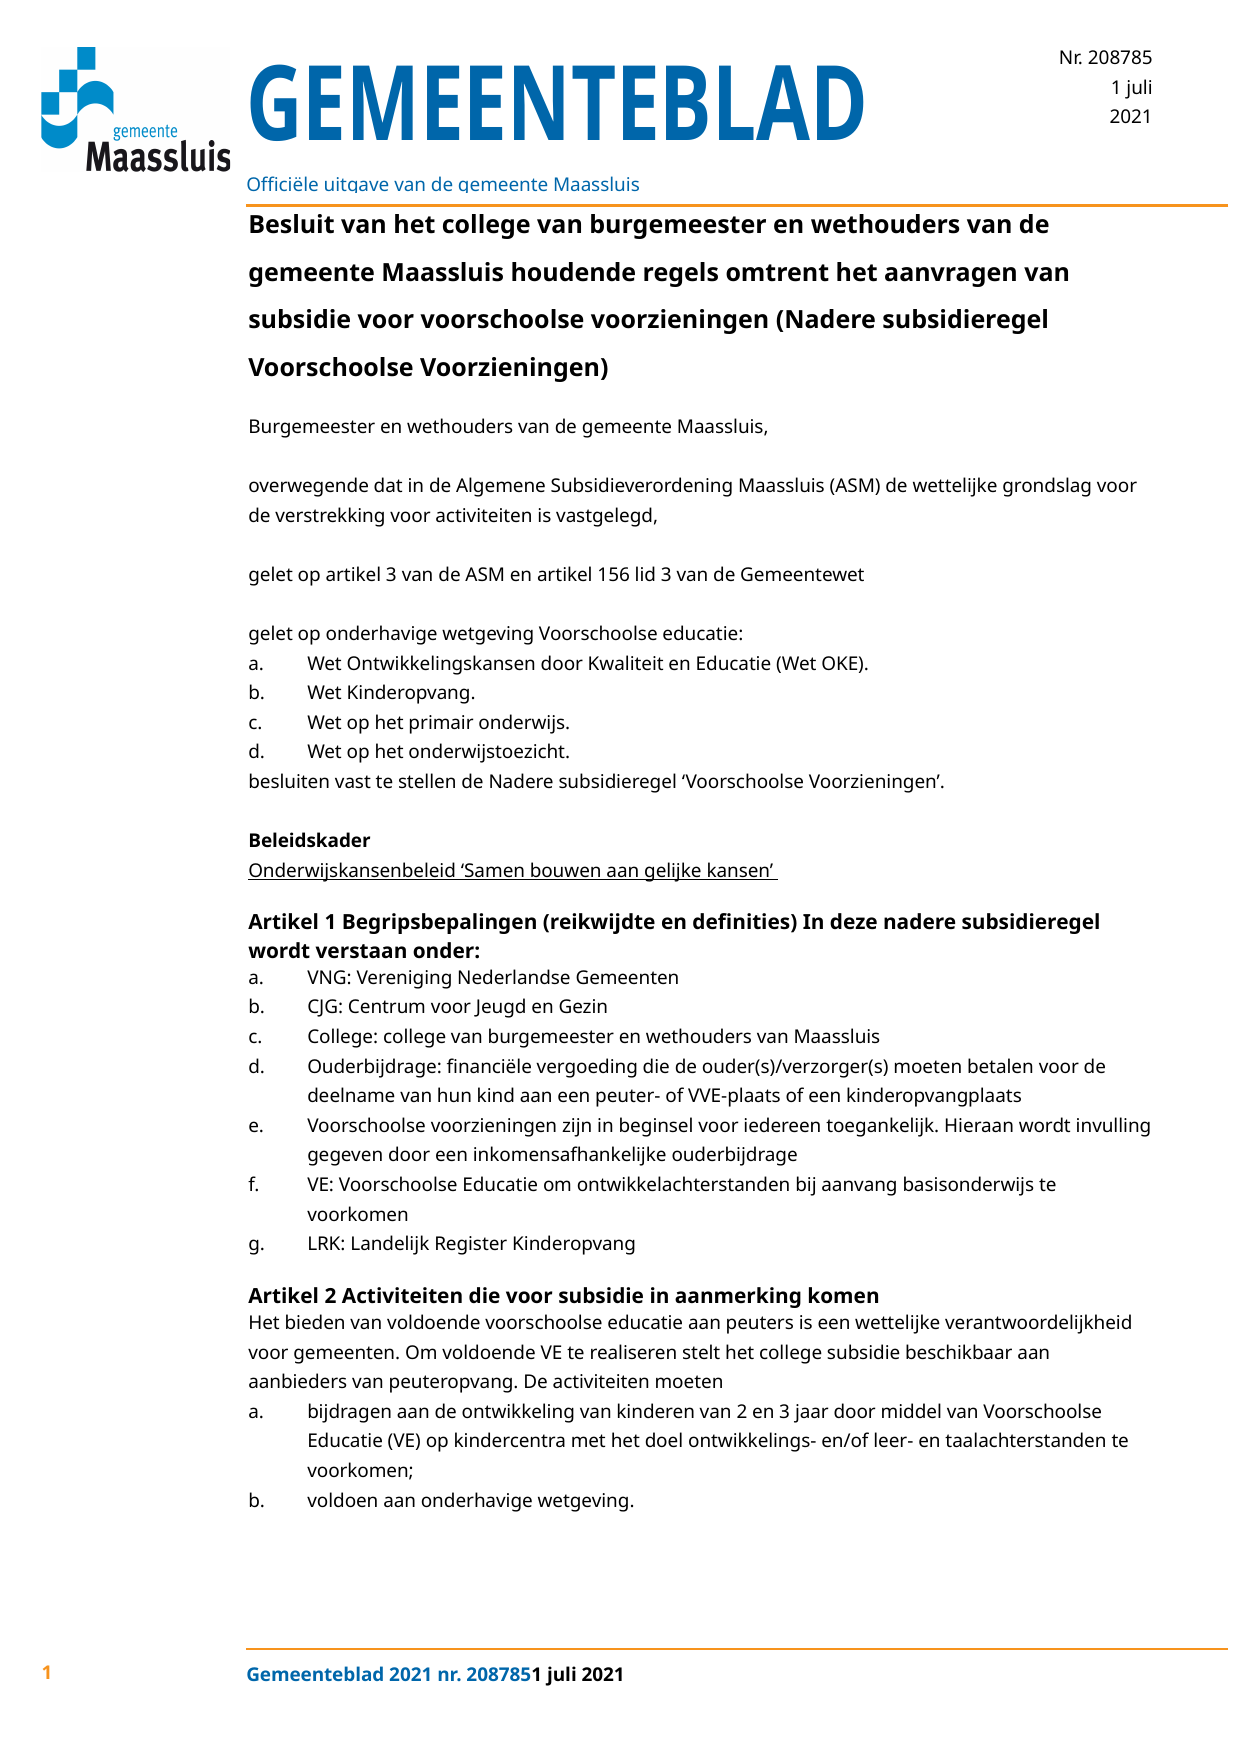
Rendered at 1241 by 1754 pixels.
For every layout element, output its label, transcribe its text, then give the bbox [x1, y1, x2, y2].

text Burgemeester en wethouders van de gemeente Maassluis, [248, 413, 1152, 439]
text Beleidskader [248, 827, 1152, 853]
list College: college van burgemeester en wethouders van Maassluis [248, 1023, 1152, 1049]
list Wet Ontwikkelingskansen door Kwaliteit en Educatie (Wet OKE). [248, 650, 1152, 676]
text besluiten vast te stellen de Nadere subsidieregel ‘Voorschoolse Voorzieningen’. [248, 768, 1152, 794]
picture [41, 47, 77, 92]
list Wet Kinderopvang. [248, 679, 1152, 705]
list LRK: Landelijk Register Kinderopvang [248, 1230, 1152, 1256]
text Besluit van het college van burgemeester en wethouders van de gemeente Maassluis houdende regels omtrent het aanvragen van subsidie voor voorschoolse voorzieningen (Nadere subsidieregel Voorschoolse Voorzieningen) [248, 207, 1152, 384]
list VNG: Vereniging Nederlandse Gemeenten [248, 964, 1152, 990]
text gelet op onderhavige wetgeving Voorschoolse educatie: [248, 620, 1152, 646]
list voldoen aan onderhavige wetgeving. [248, 1487, 1152, 1512]
text Artikel 2 Activiteiten die voor subsidie in aanmerking komen [248, 1281, 1152, 1309]
list Wet op het primair onderwijs. [248, 709, 1152, 735]
text Onderwijskansenbeleid ‘Samen bouwen aan gelijke kansen’ [248, 857, 1152, 883]
text Het bieden van voldoende voorschoolse educatie aan peuters is een wettelijke verantwoordelijkheid voor gemeenten. Om voldoende VE te realiseren stelt het college subsidie beschikbaar aan aanbieders van peuteropvang. De activiteiten moeten [248, 1309, 1152, 1394]
list Wet op het onderwijstoezicht. [248, 738, 1152, 764]
picture [41, 47, 231, 172]
list VE: Voorschoolse Educatie om ontwikkelachterstanden bij aanvang basisonderwijs te voorkomen [248, 1171, 1152, 1227]
list Voorschoolse voorzieningen zijn in beginsel voor iedereen toegankelijk. Hieraan wordt invulling gegeven door een inkomensafhankelijke ouderbijdrage [248, 1112, 1152, 1167]
text gelet op artikel 3 van de ASM en artikel 156 lid 3 van de Gemeentewet [248, 561, 1152, 587]
text overwegende dat in de Algemene Subsidieverordening Maassluis (ASM) de wettelijke grondslag voor de verstrekking voor activiteiten is vastgelegd, [248, 472, 1152, 528]
list Ouderbijdrage: financiële vergoeding die de ouder(s)/verzorger(s) moeten betalen voor de deelname van hun kind aan een peuter- of VVE-plaats of een kinderopvangplaats [248, 1053, 1152, 1108]
list CJG: Centrum voor Jeugd en Gezin [248, 994, 1152, 1019]
text Artikel 1 Begripsbepalingen (reikwijdte en definities) In deze nadere subsidieregel wordt verstaan onder: [248, 907, 1152, 964]
list bijdragen aan de ontwikkeling van kinderen van 2 en 3 jaar door middel van Voorschoolse Educatie (VE) op kindercentra met het doel ontwikkelings- en/of leer- en taalachterstanden te voorkomen; [248, 1398, 1152, 1483]
